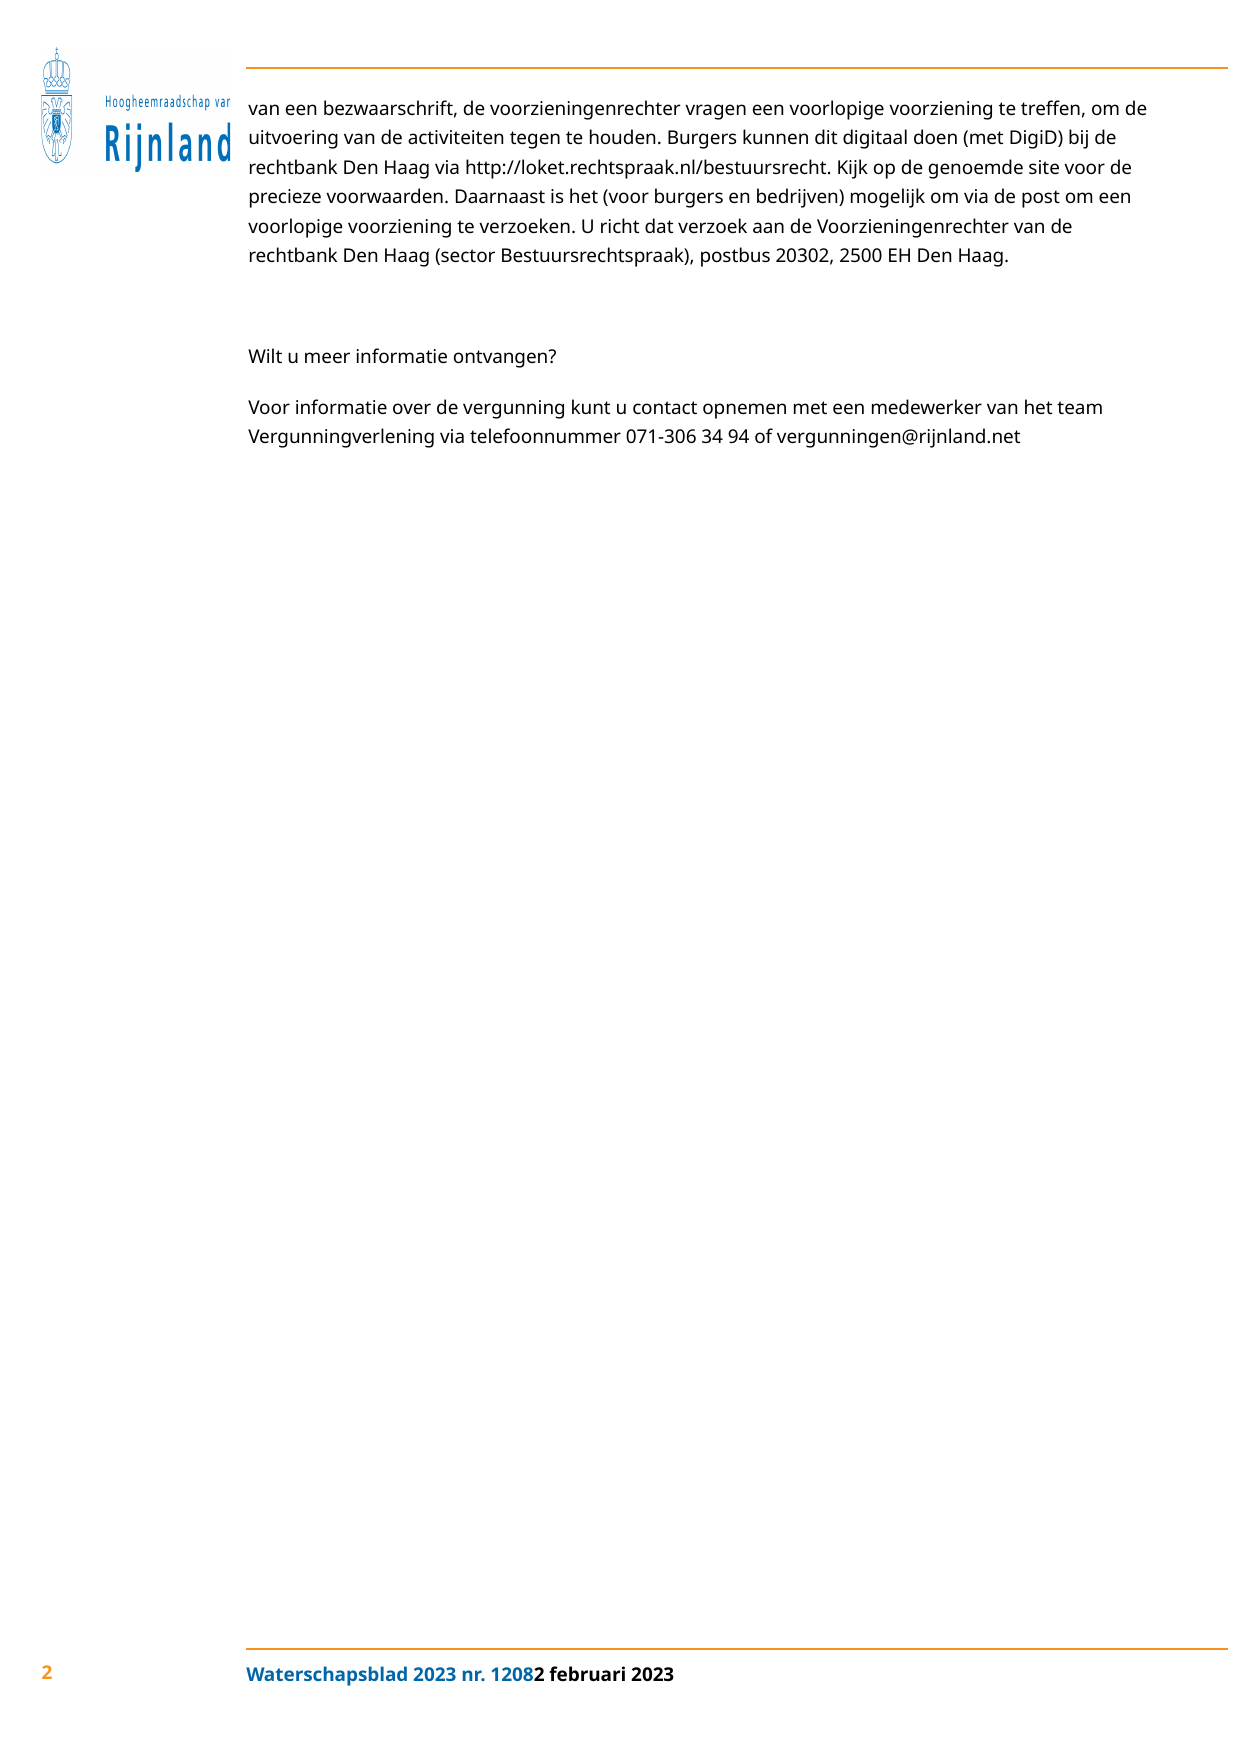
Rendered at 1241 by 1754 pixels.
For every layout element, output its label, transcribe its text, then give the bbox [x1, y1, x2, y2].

picture [41, 47, 231, 172]
text Wilt u meer informatie ontvangen? [248, 343, 1152, 369]
text Voor informatie over de vergunning kunt u contact opnemen met een medewerker van het team Vergunningverlening via telefoonnummer 071-306 34 94 of vergunningen@rijnland.net [248, 394, 1152, 449]
text van een bezwaarschrift, de voorzieningenrechter vragen een voorlopige voorziening te treffen, om de uitvoering van de activiteiten tegen te houden. Burgers kunnen dit digitaal doen (met DigiD) bij de rechtbank Den Haag via http://loket.rechtspraak.nl/bestuursrecht. Kijk op de genoemde site voor de precieze voorwaarden. Daarnaast is het (voor burgers en bedrijven) mogelijk om via de post om een voorlopige voorziening te verzoeken. U richt dat verzoek aan de Voorzieningenrechter van de rechtbank Den Haag (sector Bestuursrechtspraak), postbus 20302, 2500 EH Den Haag. [248, 95, 1152, 268]
